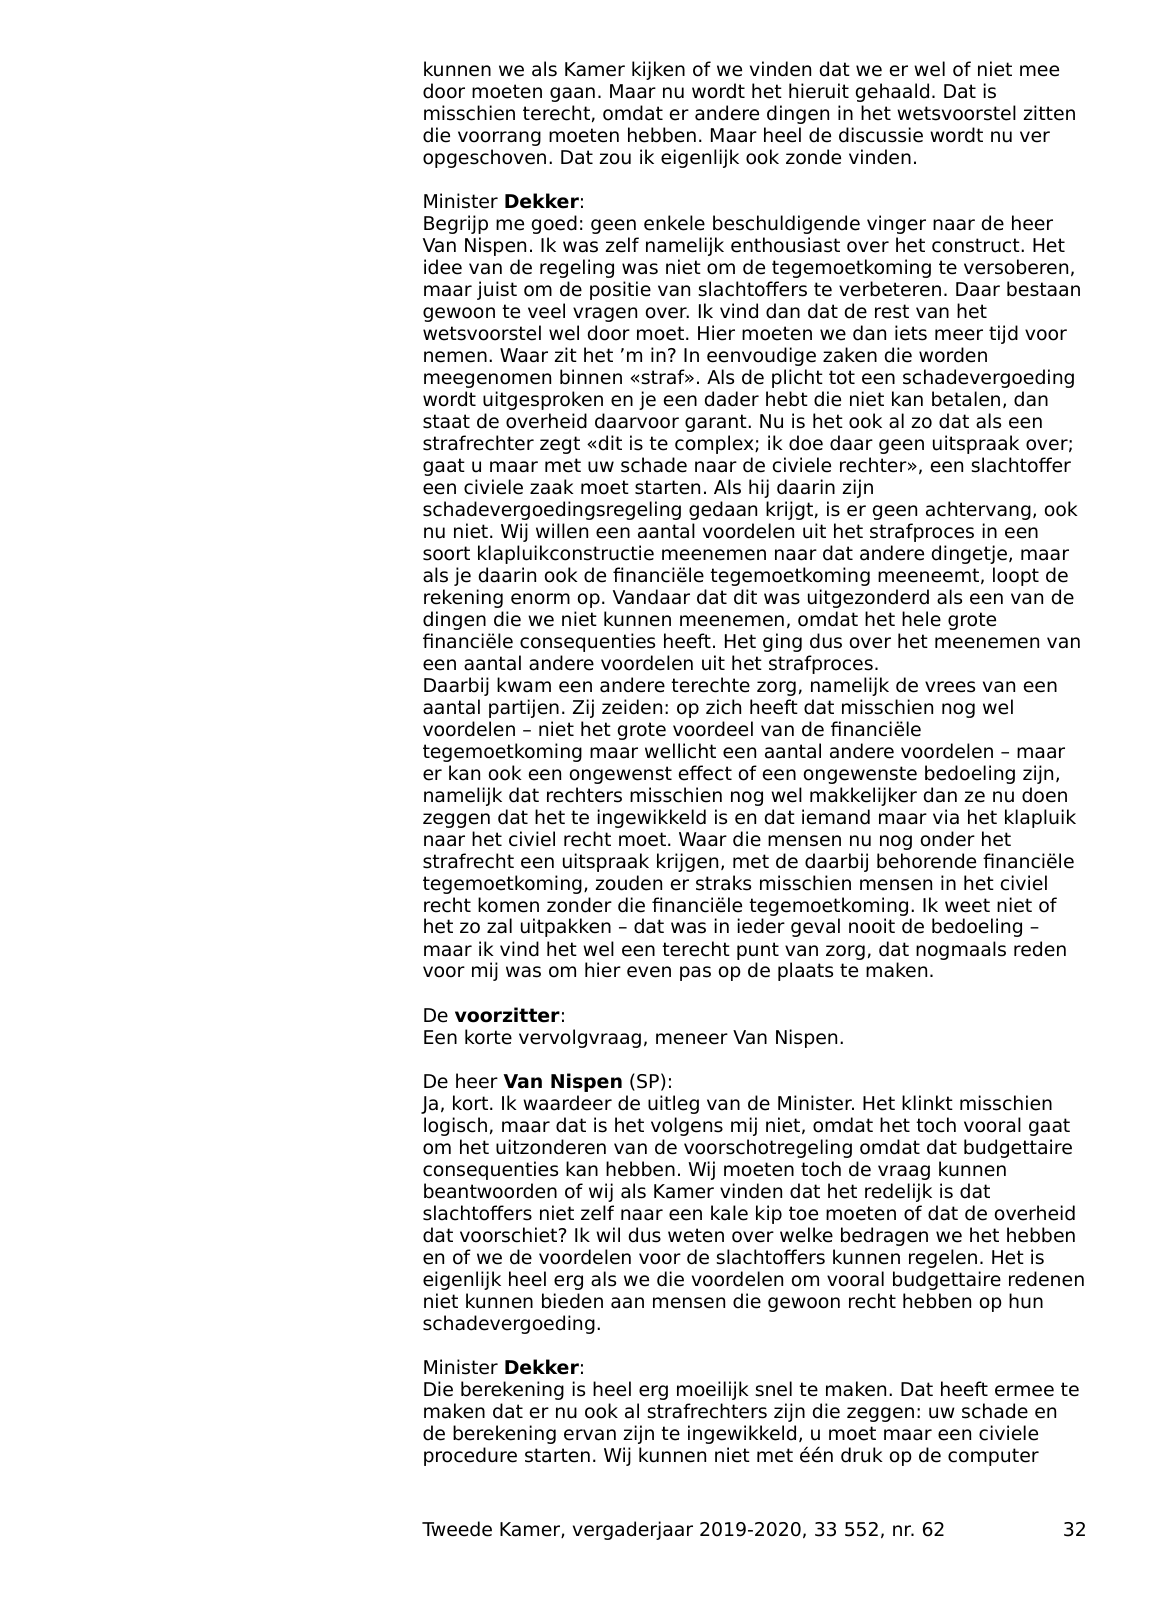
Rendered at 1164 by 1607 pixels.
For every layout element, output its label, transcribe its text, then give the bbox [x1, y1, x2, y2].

text De voorzitter: [422, 1004, 1087, 1027]
text Minister Dekker: [422, 1357, 1087, 1379]
text Ja, kort. Ik waardeer de uitleg van de Minister. Het klinkt misschien logisch, maar dat is het volgens mij niet, omdat het toch vooral gaat om het uitzonderen van de voorschotregeling omdat dat budgettaire consequenties kan hebben. Wij moeten toch de vraag kunnen beantwoorden of wij als Kamer vinden dat het redelijk is dat slachtoffers niet zelf naar een kale kip toe moeten of dat de overheid dat voorschiet? Ik wil dus weten over welke bedragen we het hebben en of we de voordelen voor de slachtoffers kunnen regelen. Het is eigenlijk heel erg als we die voordelen om vooral budgettaire redenen niet kunnen bieden aan mensen die gewoon recht hebben op hun schadevergoeding. [422, 1093, 1087, 1334]
text Begrijp me goed: geen enkele beschuldigende vinger naar de heer Van Nispen. Ik was zelf namelijk enthousiast over het construct. Het idee van de regeling was niet om de tegemoetkoming te versoberen, maar juist om de positie van slachtoffers te verbeteren. Daar bestaan gewoon te veel vragen over. Ik vind dan dat de rest van het wetsvoorstel wel door moet. Hier moeten we dan iets meer tijd voor nemen. Waar zit het ’m in? In eenvoudige zaken die worden meegenomen binnen «straf». Als de plicht tot een schadevergoeding wordt uitgesproken en je een dader hebt die niet kan betalen, dan staat de overheid daarvoor garant. Nu is het ook al zo dat als een strafrechter zegt «dit is te complex; ik doe daar geen uitspraak over; gaat u maar met uw schade naar de civiele rechter», een slachtoffer een civiele zaak moet starten. Als hij daarin zijn schadevergoedingsregeling gedaan krijgt, is er geen achtervang, ook nu niet. Wij willen een aantal voordelen uit het strafproces in een soort klapluikconstructie meenemen naar dat andere dingetje, maar als je daarin ook de financiële tegemoetkoming meeneemt, loopt de rekening enorm op. Vandaar dat dit was uitgezonderd als een van de dingen die we niet kunnen meenemen, omdat het hele grote financiële consequenties heeft. Het ging dus over het meenemen van een aantal andere voordelen uit het strafproces. [422, 213, 1087, 675]
text Daarbij kwam een andere terechte zorg, namelijk de vrees van een aantal partijen. Zij zeiden: op zich heeft dat misschien nog wel voordelen – niet het grote voordeel van de financiële tegemoetkoming maar wellicht een aantal andere voordelen – maar er kan ook een ongewenst effect of een ongewenste bedoeling zijn, namelijk dat rechters misschien nog wel makkelijker dan ze nu doen zeggen dat het te ingewikkeld is en dat iemand maar via het klapluik naar het civiel recht moet. Waar die mensen nu nog onder het strafrecht een uitspraak krijgen, met de daarbij behorende financiële tegemoetkoming, zouden er straks misschien mensen in het civiel recht komen zonder die financiële tegemoetkoming. Ik weet niet of het zo zal uitpakken – dat was in ieder geval nooit de bedoeling – maar ik vind het wel een terecht punt van zorg, dat nogmaals reden voor mij was om hier even pas op de plaats te maken. [422, 675, 1087, 982]
text Een korte vervolgvraag, meneer Van Nispen. [422, 1027, 1087, 1048]
text kunnen we als Kamer kijken of we vinden dat we er wel of niet mee door moeten gaan. Maar nu wordt het hieruit gehaald. Dat is misschien terecht, omdat er andere dingen in het wetsvoorstel zitten die voorrang moeten hebben. Maar heel de discussie wordt nu ver opgeschoven. Dat zou ik eigenlijk ook zonde vinden. [422, 59, 1087, 169]
text Minister Dekker: [422, 191, 1087, 213]
text Die berekening is heel erg moeilijk snel te maken. Dat heeft ermee te maken dat er nu ook al strafrechters zijn die zeggen: uw schade en de berekening ervan zijn te ingewikkeld, u moet maar een civiele procedure starten. Wij kunnen niet met één druk op de computer [422, 1379, 1087, 1467]
text De heer Van Nispen (SP): [422, 1071, 1087, 1093]
